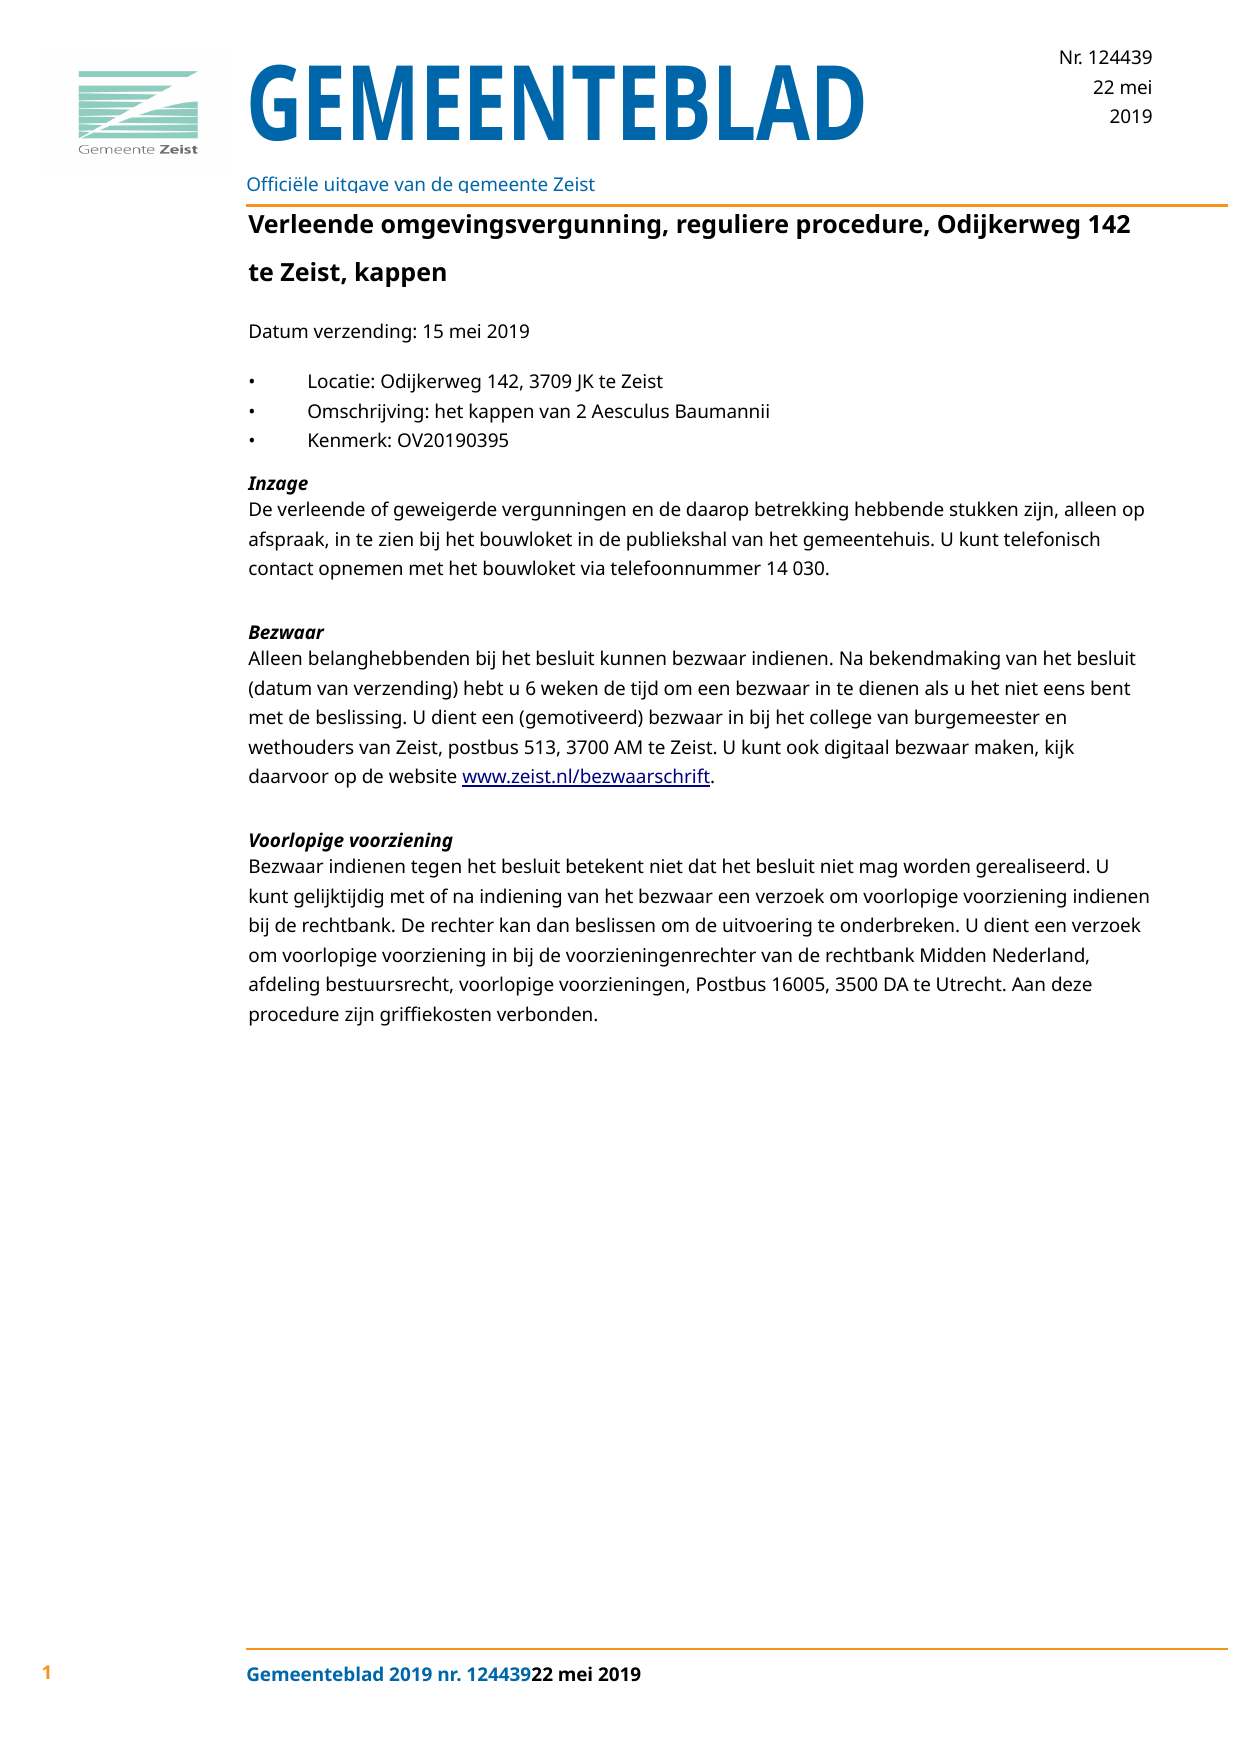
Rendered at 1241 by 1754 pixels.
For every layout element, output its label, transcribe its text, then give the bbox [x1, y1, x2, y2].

text Datum verzending: 15 mei 2019 [248, 318, 1152, 344]
list Locatie: Odijkerweg 142, 3709 JK te Zeist [248, 368, 1152, 394]
text De verleende of geweigerde vergunningen en de daarop betrekking hebbende stukken zijn, alleen op afspraak, in te zien bij het bouwloket in de publiekshal van het gemeentehuis. U kunt telefonisch contact opnemen met het bouwloket via telefoonnummer 14 030. [248, 496, 1152, 581]
text Bezwaar indienen tegen het besluit betekent niet dat het besluit niet mag worden gerealiseerd. U kunt gelijktijdig met of na indiening van het bezwaar een verzoek om voorlopige voorziening indienen bij de rechtbank. De rechter kan dan beslissen om de uitvoering te onderbreken. U dient een verzoek om voorlopige voorziening in bij de voorzieningenrechter van de rechtbank Midden Nederland, afdeling bestuursrecht, voorlopige voorzieningen, Postbus 16005, 3500 DA te Utrecht. Aan deze procedure zijn griffiekosten verbonden. [248, 853, 1152, 1027]
text Verleende omgevingsvergunning, reguliere procedure, Odijkerweg 142 te Zeist, kappen [248, 207, 1152, 288]
text Inzage [248, 471, 1152, 496]
picture [41, 47, 231, 172]
list Kenmerk: OV20190395 [248, 427, 1152, 453]
text Alleen belanghebbenden bij het besluit kunnen bezwaar indienen. Na bekendmaking van het besluit (datum van verzending) hebt u 6 weken de tijd om een bezwaar in te dienen als u het niet eens bent met de beslissing. U dient een (gemotiveerd) bezwaar in bij het college van burgemeester en wethouders van Zeist, postbus 513, 3700 AM te Zeist. U kunt ook digitaal bezwaar maken, kijk daarvoor op de website www.zeist.nl/bezwaarschrift. [248, 645, 1152, 789]
text Voorlopige voorziening [248, 827, 1152, 853]
text Bezwaar [248, 619, 1152, 645]
list Omschrijving: het kappen van 2 Aesculus Baumannii [248, 398, 1152, 424]
